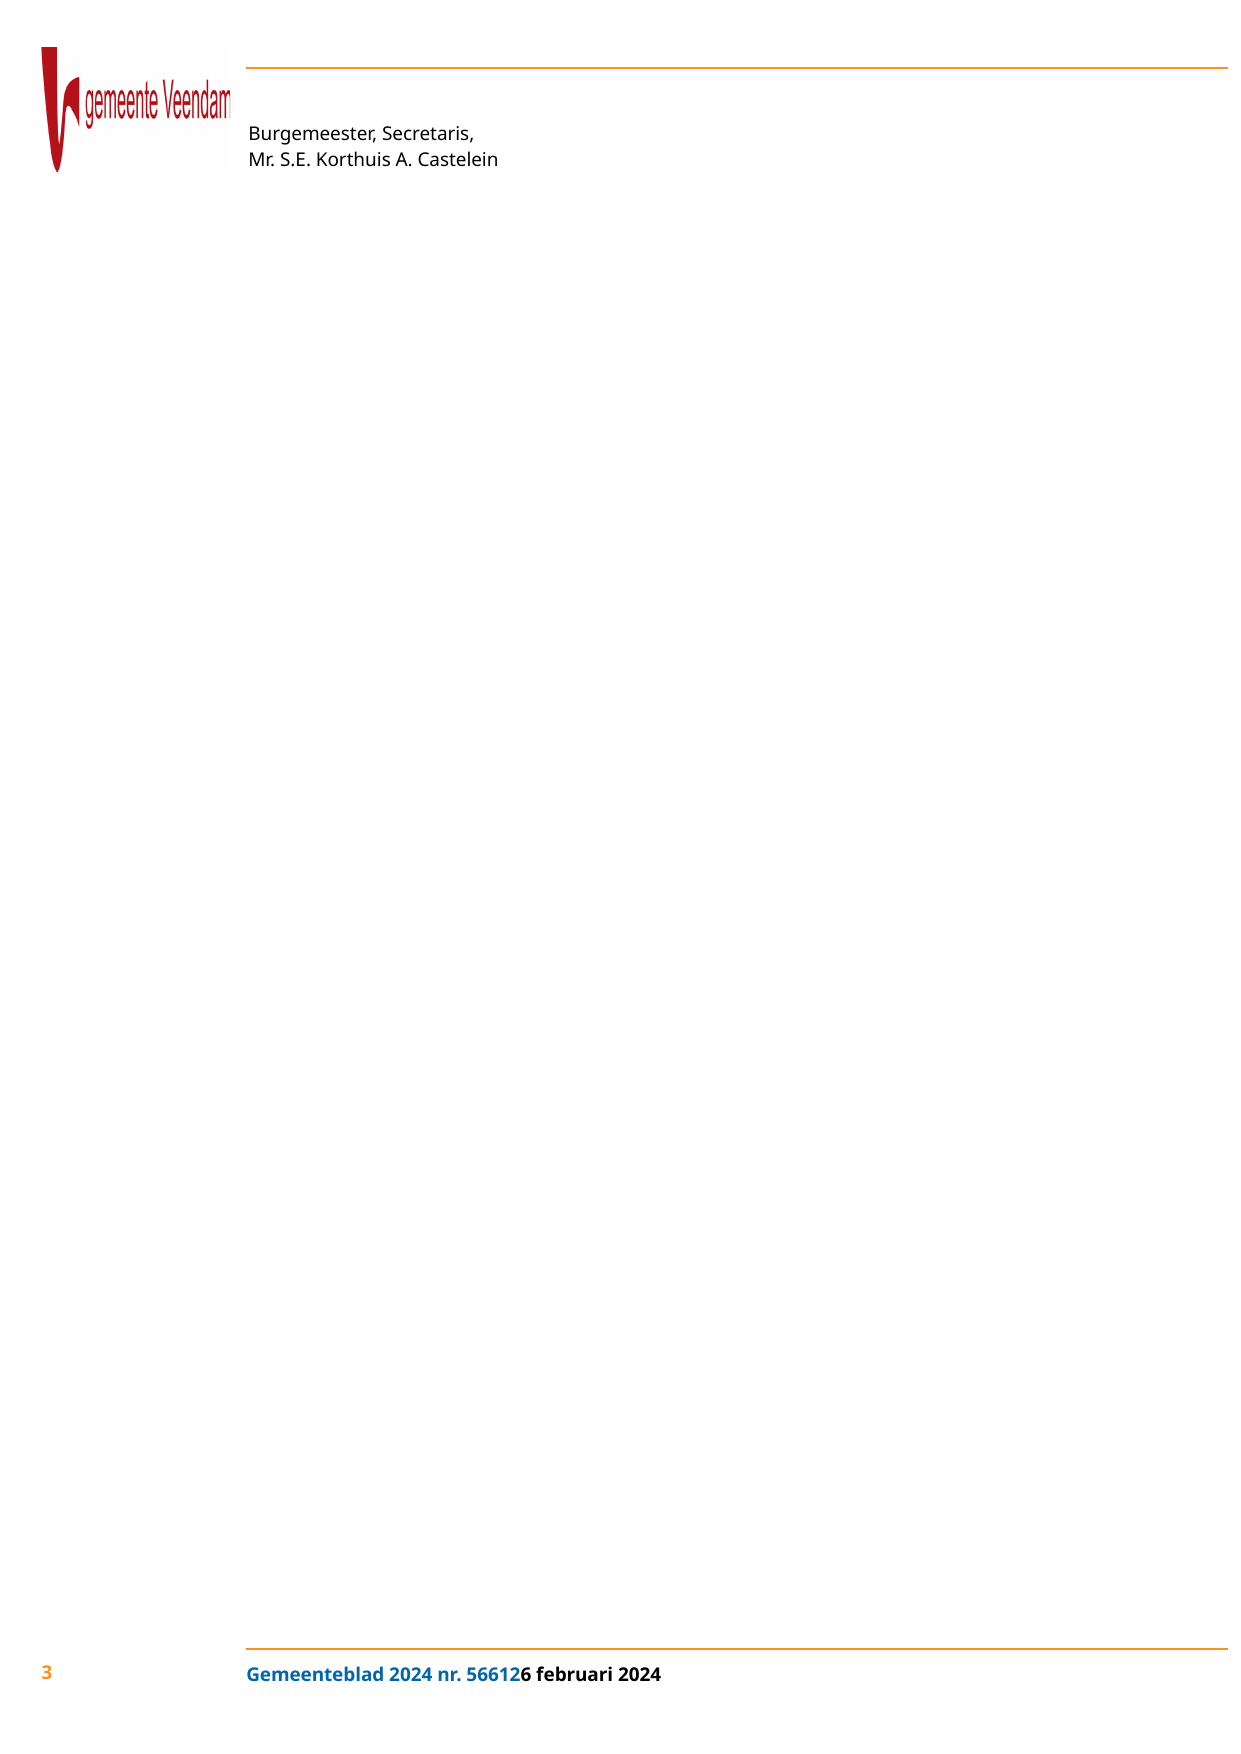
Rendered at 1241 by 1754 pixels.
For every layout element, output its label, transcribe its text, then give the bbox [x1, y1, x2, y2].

text Burgemeester, Secretaris, [248, 121, 1152, 146]
picture [41, 47, 231, 172]
text Mr. S.E. Korthuis A. Castelein [248, 146, 1152, 172]
